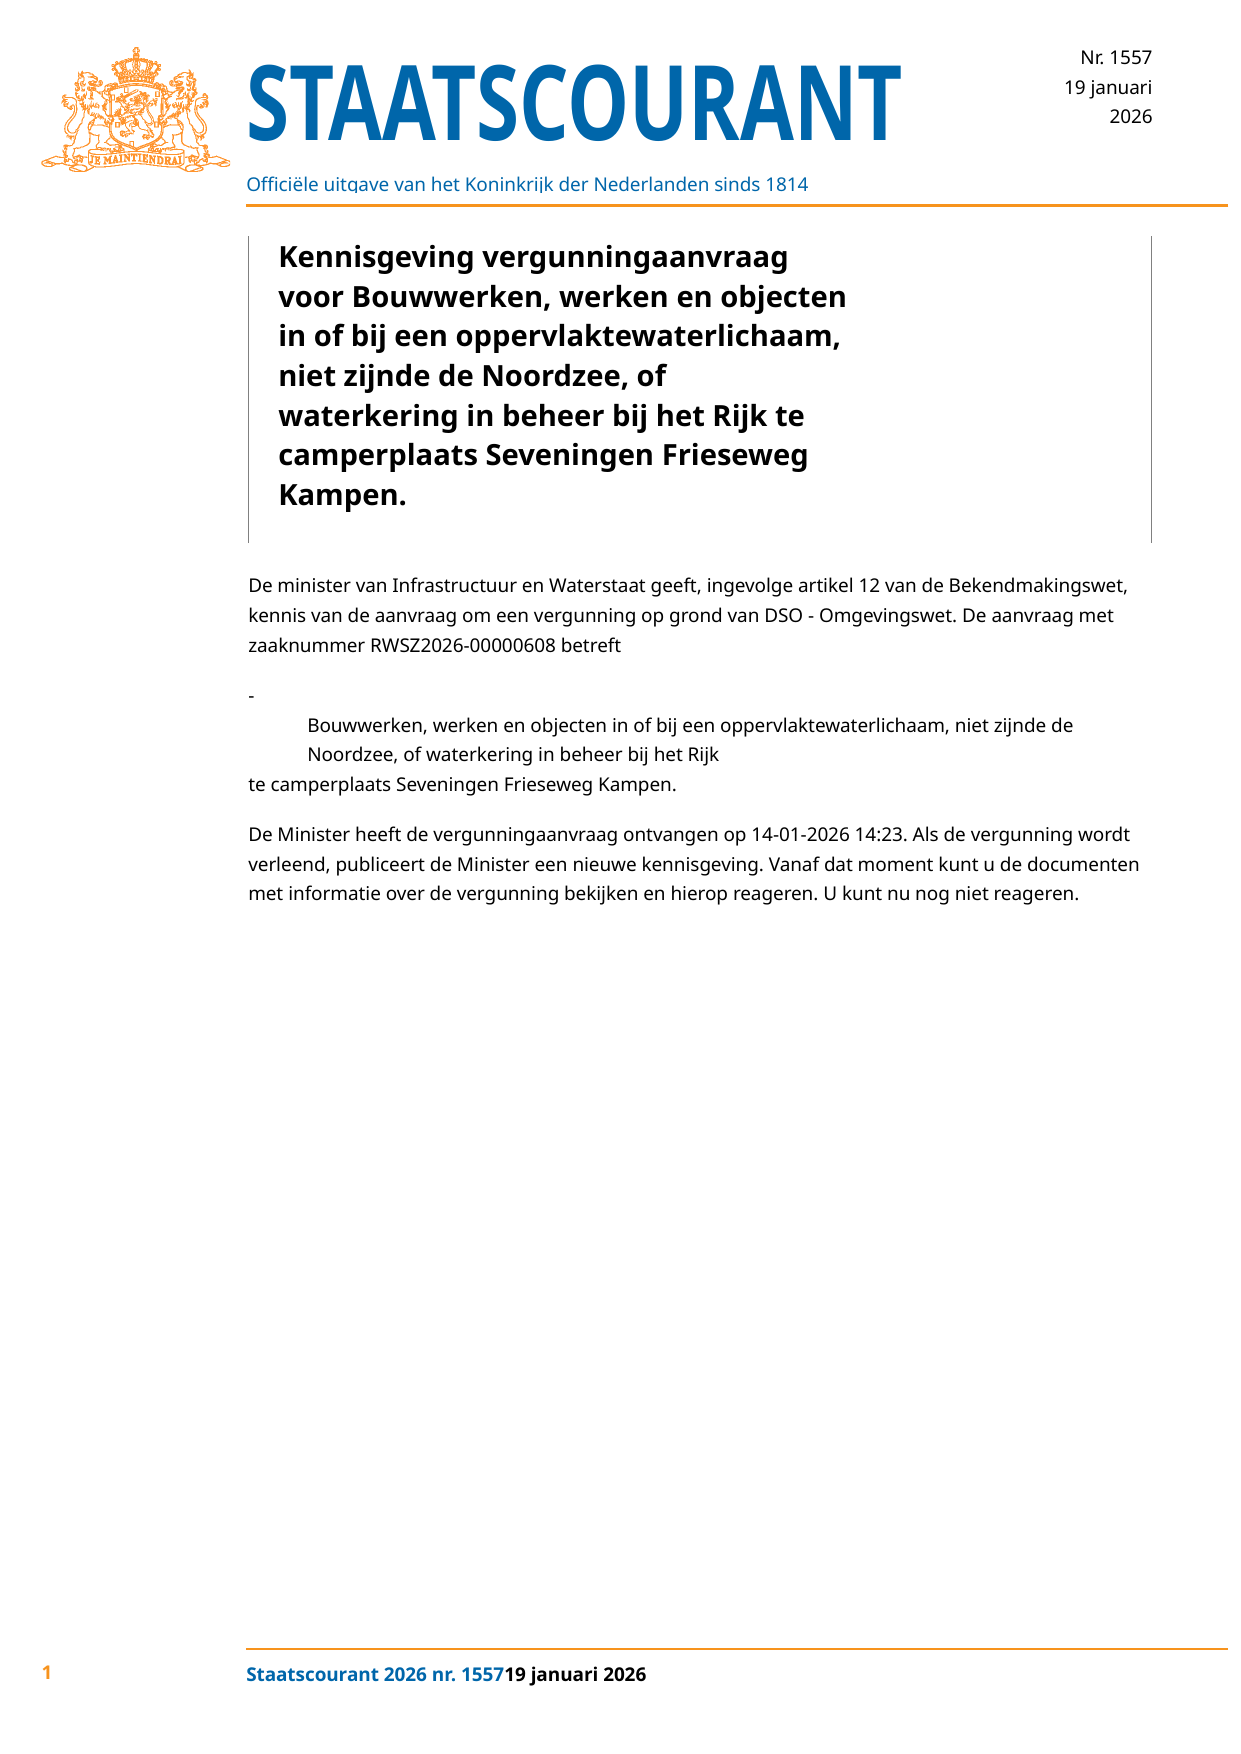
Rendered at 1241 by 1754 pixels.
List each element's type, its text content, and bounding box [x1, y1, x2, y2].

table_header Kennisgeving vergunningaanvraag voor Bouwwerken, werken en objecten in of bij een oppervlaktewaterlichaam, niet zijnde de Noordzee, of waterkering in beheer bij het Rijk te camperplaats Seveningen Frieseweg Kampen. [249, 236, 850, 543]
picture [41, 47, 231, 172]
text te camperplaats Seveningen Frieseweg Kampen. [248, 771, 1152, 797]
table_header [1090, 236, 1151, 413]
text De Minister heeft de vergunningaanvraag ontvangen op 14-01-2026 14:23. Als de vergunning wordt verleend, publiceert de Minister een nieuwe kennisgeving. Vanaf dat moment kunt u de documenten met informatie over de vergunning bekijken en hierop reageren. U kunt nu nog niet reageren. [248, 821, 1152, 906]
table_header [850, 414, 1151, 543]
list Bouwwerken, werken en objecten in of bij een oppervlaktewaterlichaam, niet zijnde de Noordzee, of waterkering in beheer bij het Rijk [248, 712, 1152, 767]
table_header [850, 236, 912, 413]
text De minister van Infrastructuur en Waterstaat geeft, ingevolge artikel 12 van de Bekendmakingswet, kennis van de aanvraag om een vergunning op grond van DSO - Omgevingswet. De aanvraag met zaaknummer RWSZ2026-00000608 betreft [248, 573, 1152, 658]
picture [912, 236, 1090, 414]
